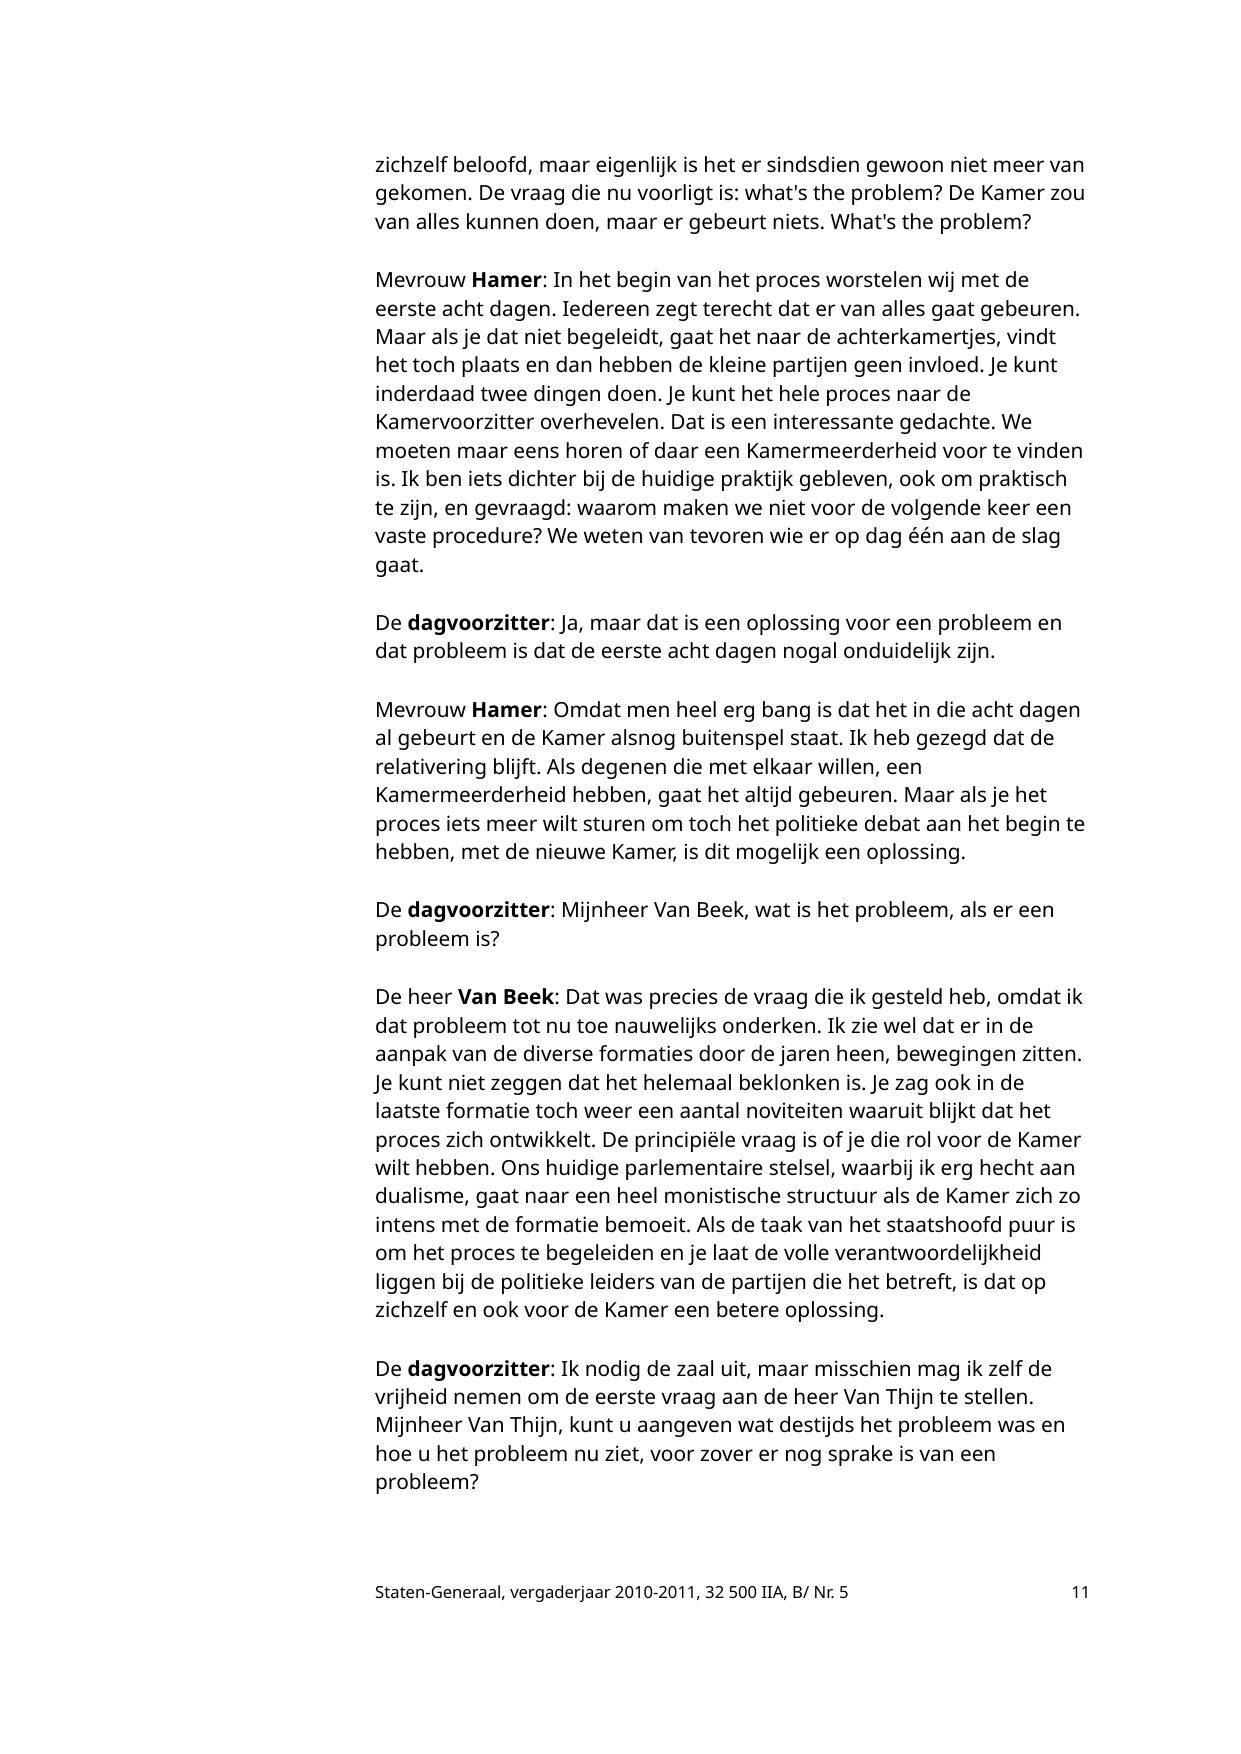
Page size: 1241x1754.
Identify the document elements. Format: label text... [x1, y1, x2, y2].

text De dagvoorzitter: Ik nodig de zaal uit, maar misschien mag ik zelf de vrijheid nemen om de eerste vraag aan de heer Van Thijn te stellen. Mijnheer Van Thijn, kunt u aangeven wat destijds het probleem was en hoe u het probleem nu ziet, voor zover er nog sprake is van een probleem? [375, 1354, 1090, 1496]
text Mevrouw Hamer: In het begin van het proces worstelen wij met de eerste acht dagen. Iedereen zegt terecht dat er van alles gaat gebeuren. Maar als je dat niet begeleidt, gaat het naar de achterkamertjes, vindt het toch plaats en dan hebben de kleine partijen geen invloed. Je kunt inderdaad twee dingen doen. Je kunt het hele proces naar de Kamervoorzitter overhevelen. Dat is een interessante gedachte. We moeten maar eens horen of daar een Kamermeerderheid voor te vinden is. Ik ben iets dichter bij de huidige praktijk gebleven, ook om praktisch te zijn, en gevraagd: waarom maken we niet voor de volgende keer een vaste procedure? We weten van tevoren wie er op dag één aan de slag gaat. [375, 265, 1090, 578]
text Mevrouw Hamer: Omdat men heel erg bang is dat het in die acht dagen al gebeurt en de Kamer alsnog buitenspel staat. Ik heb gezegd dat de relativering blijft. Als degenen die met elkaar willen, een Kamermeerderheid hebben, gaat het altijd gebeuren. Maar als je het proces iets meer wilt sturen om toch het politieke debat aan het begin te hebben, met de nieuwe Kamer, is dit mogelijk een oplossing. [375, 695, 1090, 866]
text De heer Van Beek: Dat was precies de vraag die ik gesteld heb, omdat ik dat probleem tot nu toe nauwelijks onderken. Ik zie wel dat er in de aanpak van de diverse formaties door de jaren heen, bewegingen zitten. Je kunt niet zeggen dat het helemaal beklonken is. Je zag ook in de laatste formatie toch weer een aantal noviteiten waaruit blijkt dat het proces zich ontwikkelt. De principiële vraag is of je die rol voor de Kamer wilt hebben. Ons huidige parlementaire stelsel, waarbij ik erg hecht aan dualisme, gaat naar een heel monistische structuur als de Kamer zich zo intens met de formatie bemoeit. Als de taak van het staatshoofd puur is om het proces te begeleiden en je laat de volle verantwoordelijkheid liggen bij de politieke leiders van de partijen die het betreft, is dat op zichzelf en ook voor de Kamer een betere oplossing. [375, 982, 1090, 1324]
text De dagvoorzitter: Ja, maar dat is een oplossing voor een probleem en dat probleem is dat de eerste acht dagen nogal onduidelijk zijn. [375, 608, 1090, 665]
text zichzelf beloofd, maar eigenlijk is het er sindsdien gewoon niet meer van gekomen. De vraag die nu voorligt is: what's the problem? De Kamer zou van alles kunnen doen, maar er gebeurt niets. What's the problem? [375, 150, 1090, 235]
text De dagvoorzitter: Mijnheer Van Beek, wat is het probleem, als er een probleem is? [375, 896, 1090, 952]
